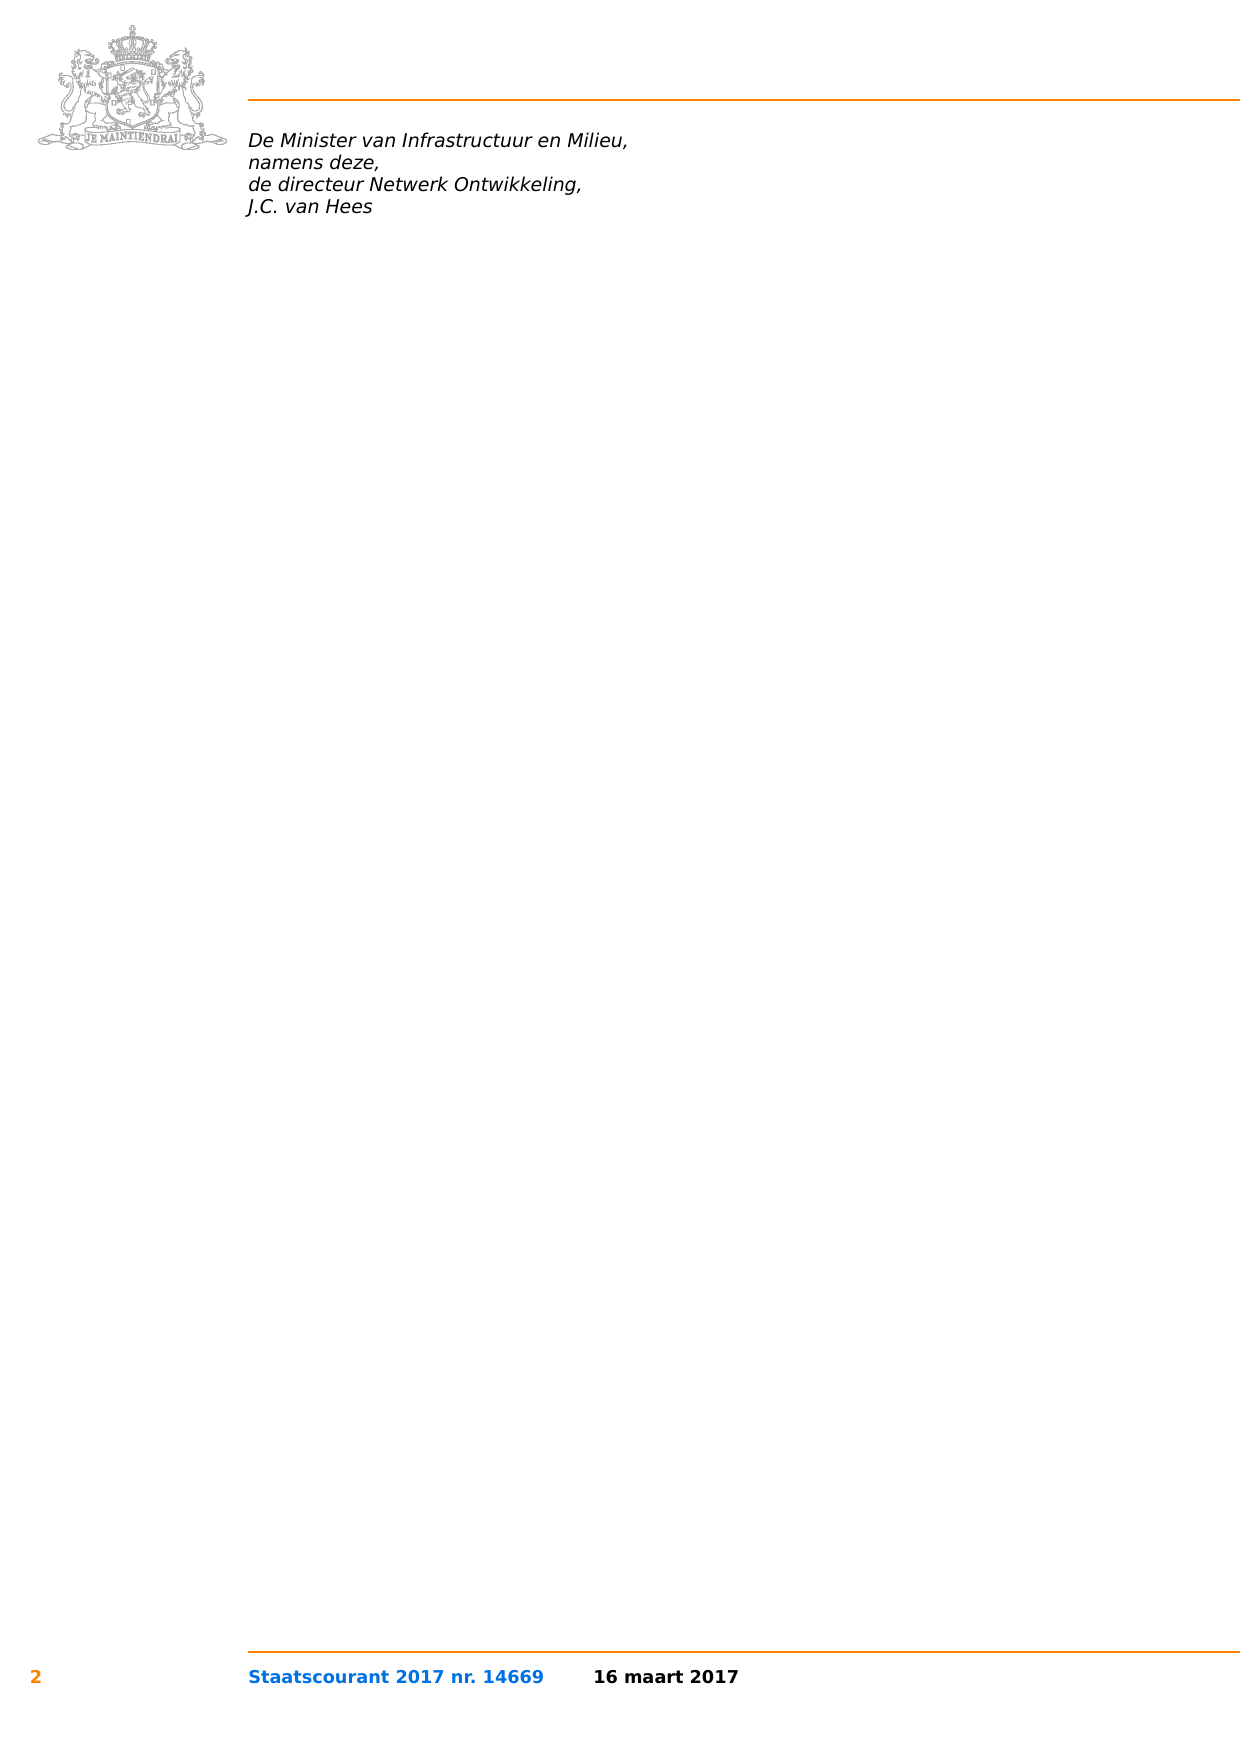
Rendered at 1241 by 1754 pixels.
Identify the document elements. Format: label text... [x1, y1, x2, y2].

picture [38, 25, 227, 150]
text De Minister van Infrastructuur en Milieu, namens deze, de directeur Netwerk Ontwikkeling, J.C. van Hees [248, 130, 1163, 218]
